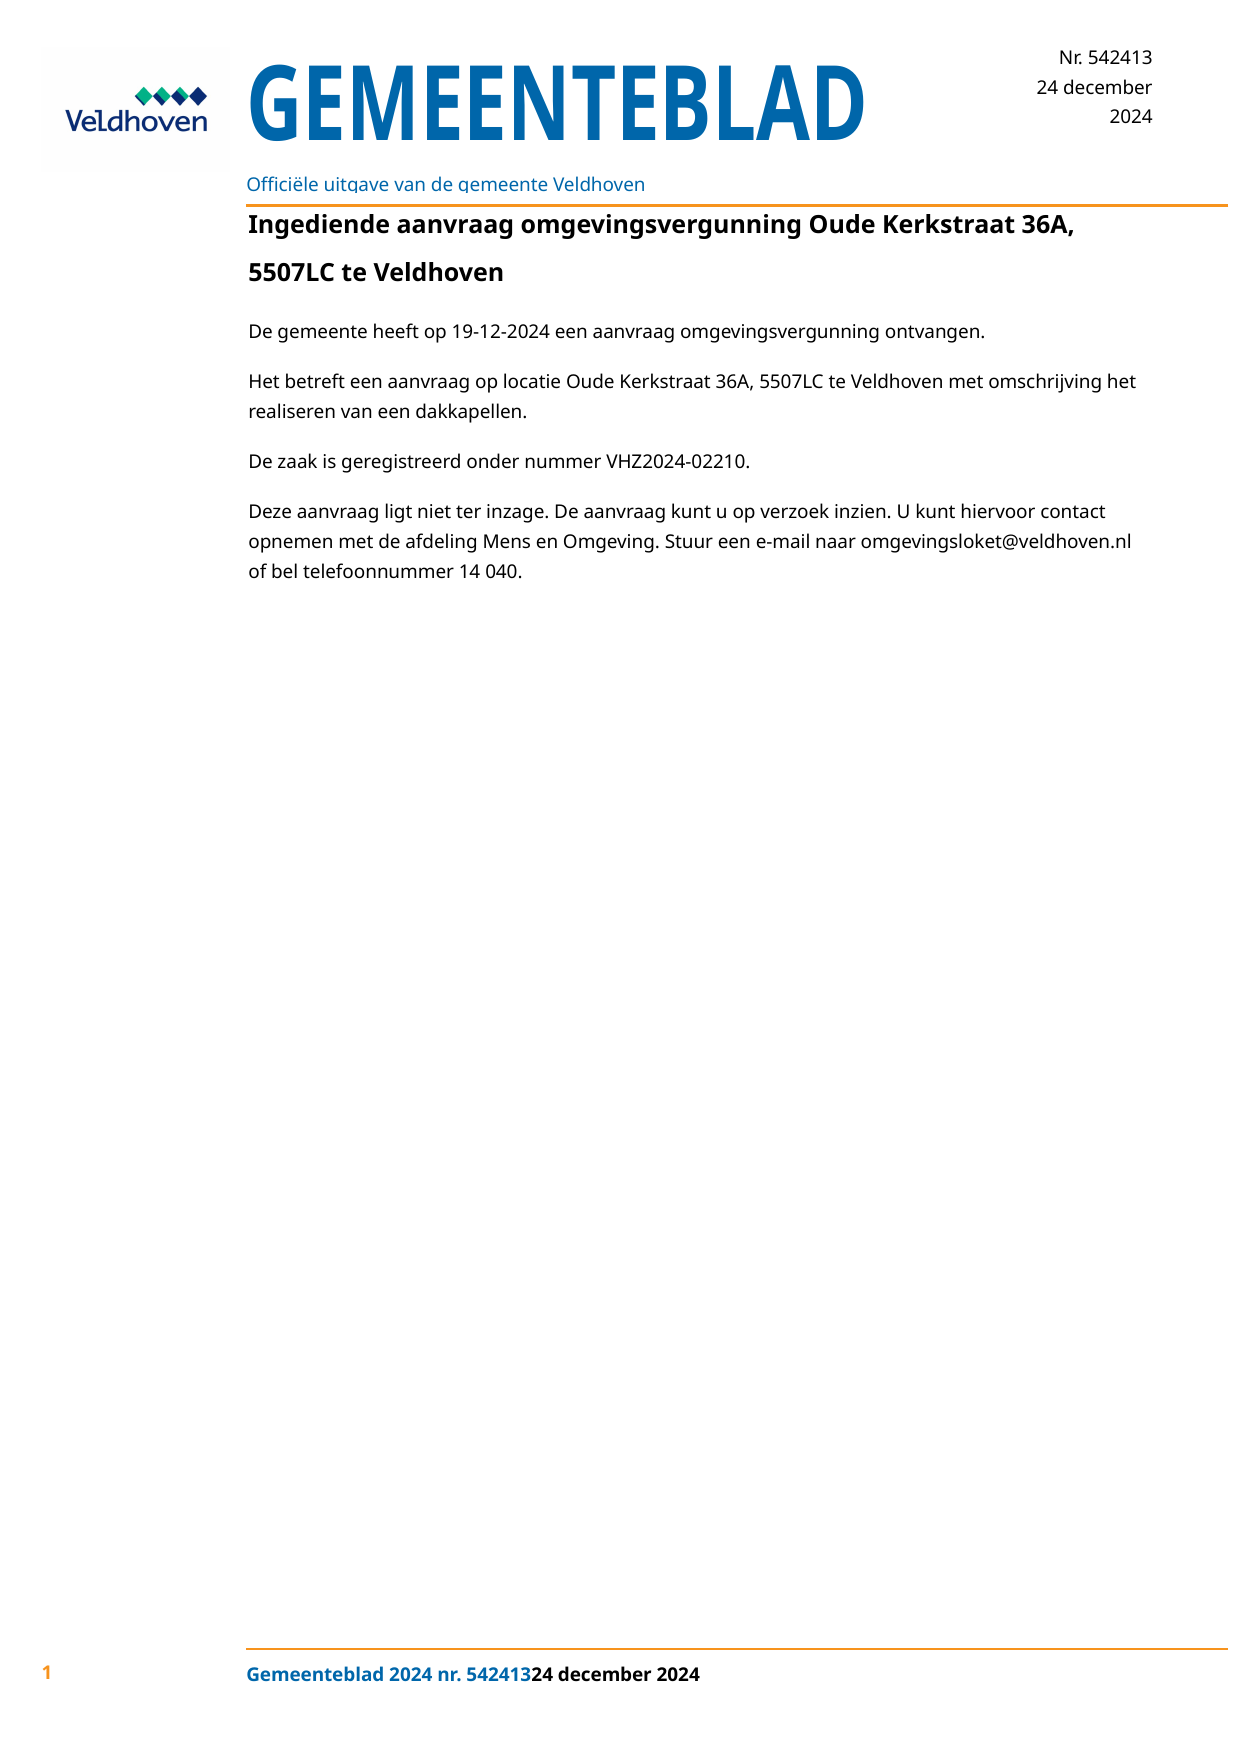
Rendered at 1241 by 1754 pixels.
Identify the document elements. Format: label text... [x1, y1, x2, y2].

text Ingediende aanvraag omgevingsvergunning Oude Kerkstraat 36A, 5507LC te Veldhoven [248, 207, 1152, 288]
text Deze aanvraag ligt niet ter inzage. De aanvraag kunt u op verzoek inzien. U kunt hiervoor contact opnemen met de afdeling Mens en Omgeving. Stuur een e-mail naar omgevingsloket@veldhoven.nl of bel telefoonnummer 14 040. [248, 499, 1152, 584]
text Het betreft een aanvraag op locatie Oude Kerkstraat 36A, 5507LC te Veldhoven met omschrijving het realiseren van een dakkapellen. [248, 368, 1152, 424]
text De zaak is geregistreerd onder nummer VHZ2024-02210. [248, 448, 1152, 474]
picture [41, 47, 231, 172]
text De gemeente heeft op 19-12-2024 een aanvraag omgevingsvergunning ontvangen. [248, 318, 1152, 344]
